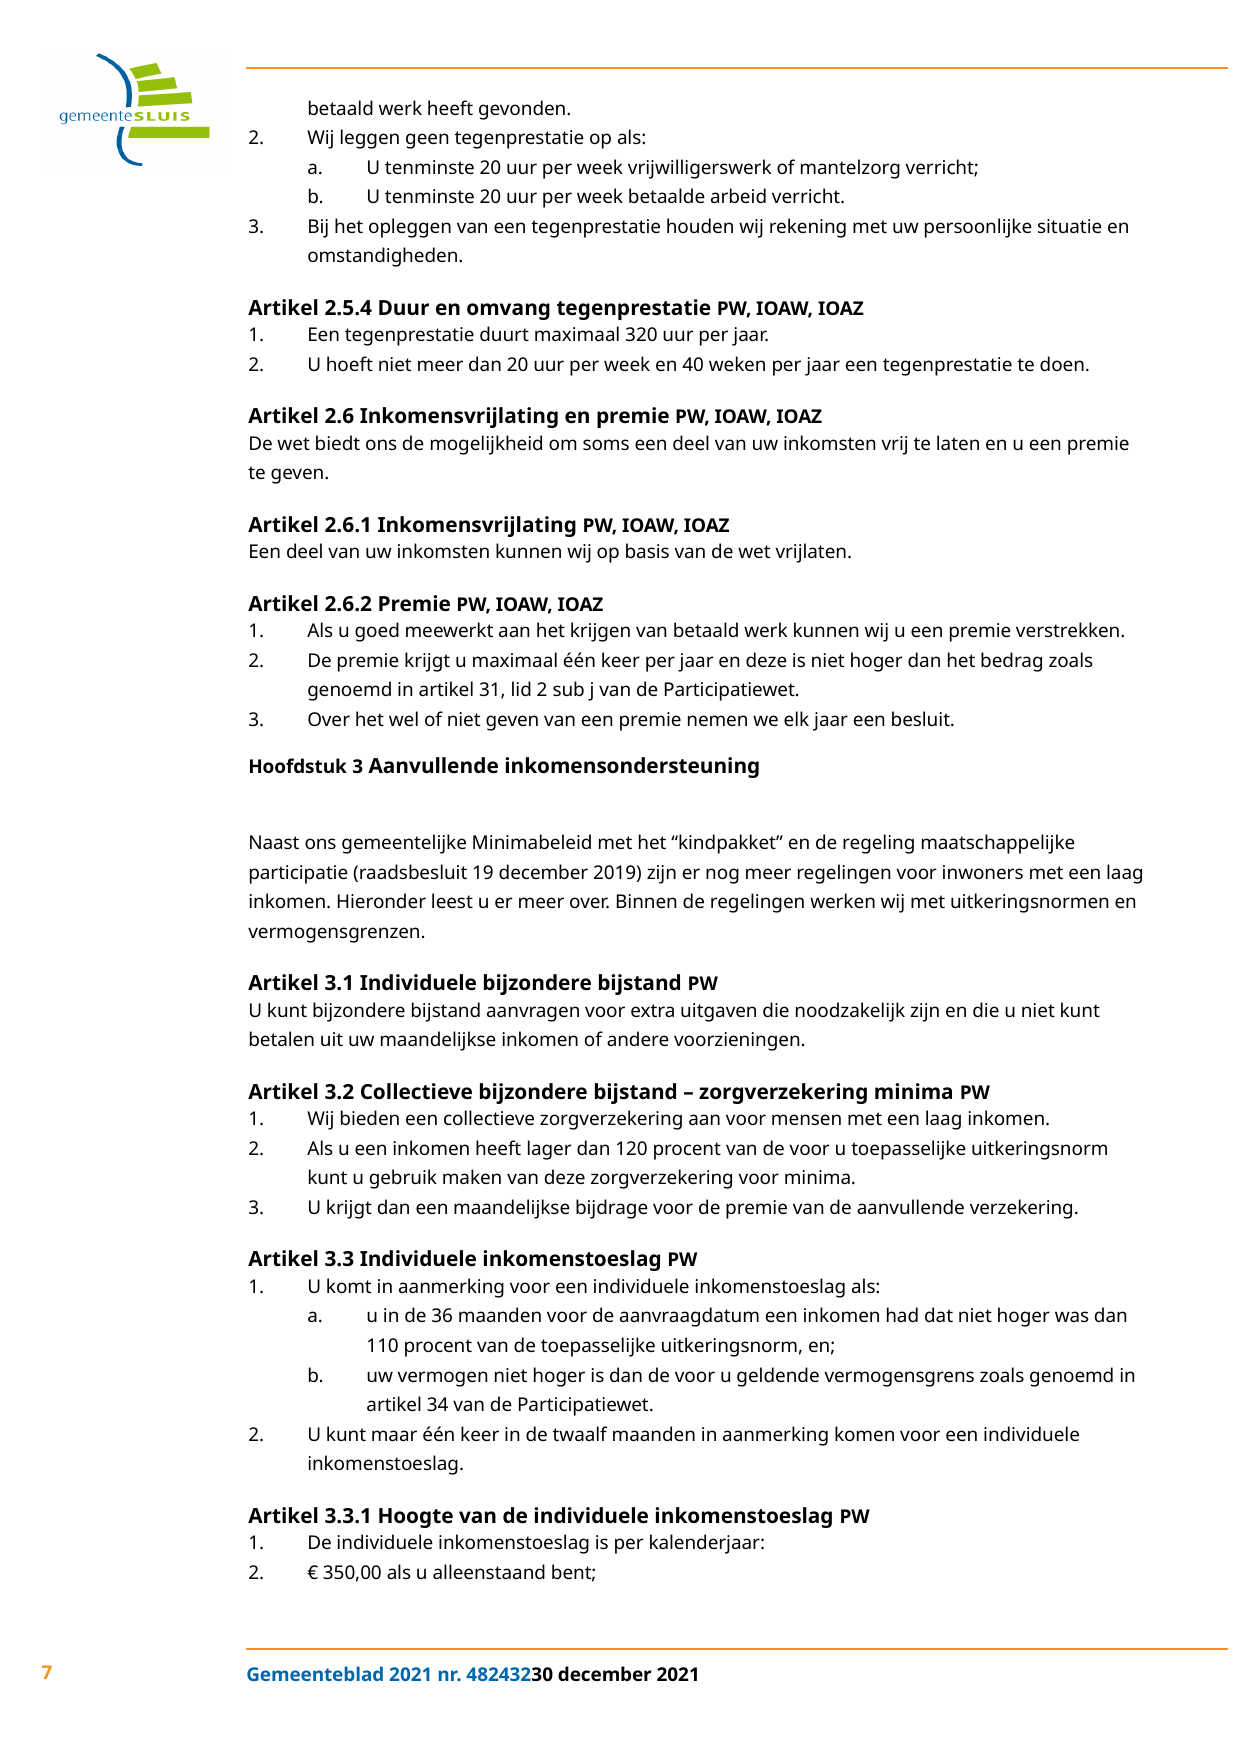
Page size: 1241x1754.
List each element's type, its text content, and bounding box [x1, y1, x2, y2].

text Artikel 2.6.2 Premie PW, IOAW, IOAZ [248, 589, 1152, 617]
text Naast ons gemeentelijke Minimabeleid met het “kindpakket” en de regeling maatschappelijke participatie (raadsbesluit 19 december 2019) zijn er nog meer regelingen voor inwoners met een laag inkomen. Hieronder leest u er meer over. Binnen de regelingen werken wij met uitkeringsnormen en vermogensgrenzen. [248, 829, 1152, 944]
list U tenminste 20 uur per week vrijwilligerswerk of mantelzorg verricht; [307, 154, 1152, 180]
text Artikel 2.5.4 Duur en omvang tegenprestatie PW, IOAW, IOAZ [248, 293, 1152, 322]
list U hoeft niet meer dan 20 uur per week en 40 weken per jaar een tegenprestatie te doen. [248, 351, 1152, 377]
list € 350,00 als u alleenstaand bent; [248, 1559, 1152, 1585]
list Wij leggen geen tegenprestatie op als: [248, 124, 1152, 150]
list betaald werk heeft gevonden. [248, 95, 1152, 121]
text Artikel 3.2 Collectieve bijzondere bijstand – zorgverzekering minima PW [248, 1077, 1152, 1105]
list uw vermogen niet hoger is dan de voor u geldende vermogensgrens zoals genoemd in artikel 34 van de Participatiewet. [307, 1362, 1152, 1417]
list Over het wel of niet geven van een premie nemen we elk jaar een besluit. [248, 706, 1152, 732]
text Een deel van uw inkomsten kunnen wij op basis van de wet vrijlaten. [248, 538, 1152, 564]
list De individuele inkomenstoeslag is per kalenderjaar: [248, 1529, 1152, 1555]
list Bij het opleggen van een tegenprestatie houden wij rekening met uw persoonlijke situatie en omstandigheden. [248, 213, 1152, 268]
text Artikel 3.3.1 Hoogte van de individuele inkomenstoeslag PW [248, 1501, 1152, 1529]
text Hoofdstuk 3 Aanvullende inkomensondersteuning [248, 752, 1152, 780]
list U krijgt dan een maandelijkse bijdrage voor de premie van de aanvullende verzekering. [248, 1194, 1152, 1220]
list U tenminste 20 uur per week betaalde arbeid verricht. [307, 183, 1152, 209]
list Als u goed meewerkt aan het krijgen van betaald werk kunnen wij u een premie verstrekken. [248, 617, 1152, 643]
list u in de 36 maanden voor de aanvraagdatum een inkomen had dat niet hoger was dan 110 procent van de toepasselijke uitkeringsnorm, en; [307, 1303, 1152, 1358]
list De premie krijgt u maximaal één keer per jaar en deze is niet hoger dan het bedrag zoals genoemd in artikel 31, lid 2 sub j van de Participatiewet. [248, 647, 1152, 702]
list U komt in aanmerking voor een individuele inkomenstoeslag als: [248, 1273, 1152, 1299]
text U kunt bijzondere bijstand aanvragen voor extra uitgaven die noodzakelijk zijn en die u niet kunt betalen uit uw maandelijkse inkomen of andere voorzieningen. [248, 997, 1152, 1052]
text Artikel 2.6.1 Inkomensvrijlating PW, IOAW, IOAZ [248, 510, 1152, 538]
picture [41, 47, 231, 172]
list Wij bieden een collectieve zorgverzekering aan voor mensen met een laag inkomen. [248, 1105, 1152, 1131]
text Artikel 3.3 Individuele inkomenstoeslag PW [248, 1244, 1152, 1273]
text Artikel 3.1 Individuele bijzondere bijstand PW [248, 968, 1152, 997]
text De wet biedt ons de mogelijkheid om soms een deel van uw inkomsten vrij te laten en u een premie te geven. [248, 430, 1152, 485]
text Artikel 2.6 Inkomensvrijlating en premie PW, IOAW, IOAZ [248, 402, 1152, 430]
list Als u een inkomen heeft lager dan 120 procent van de voor u toepasselijke uitkeringsnorm kunt u gebruik maken van deze zorgverzekering voor minima. [248, 1135, 1152, 1190]
list Een tegenprestatie duurt maximaal 320 uur per jaar. [248, 322, 1152, 347]
list U kunt maar één keer in de twaalf maanden in aanmerking komen voor een individuele inkomenstoeslag. [248, 1421, 1152, 1476]
